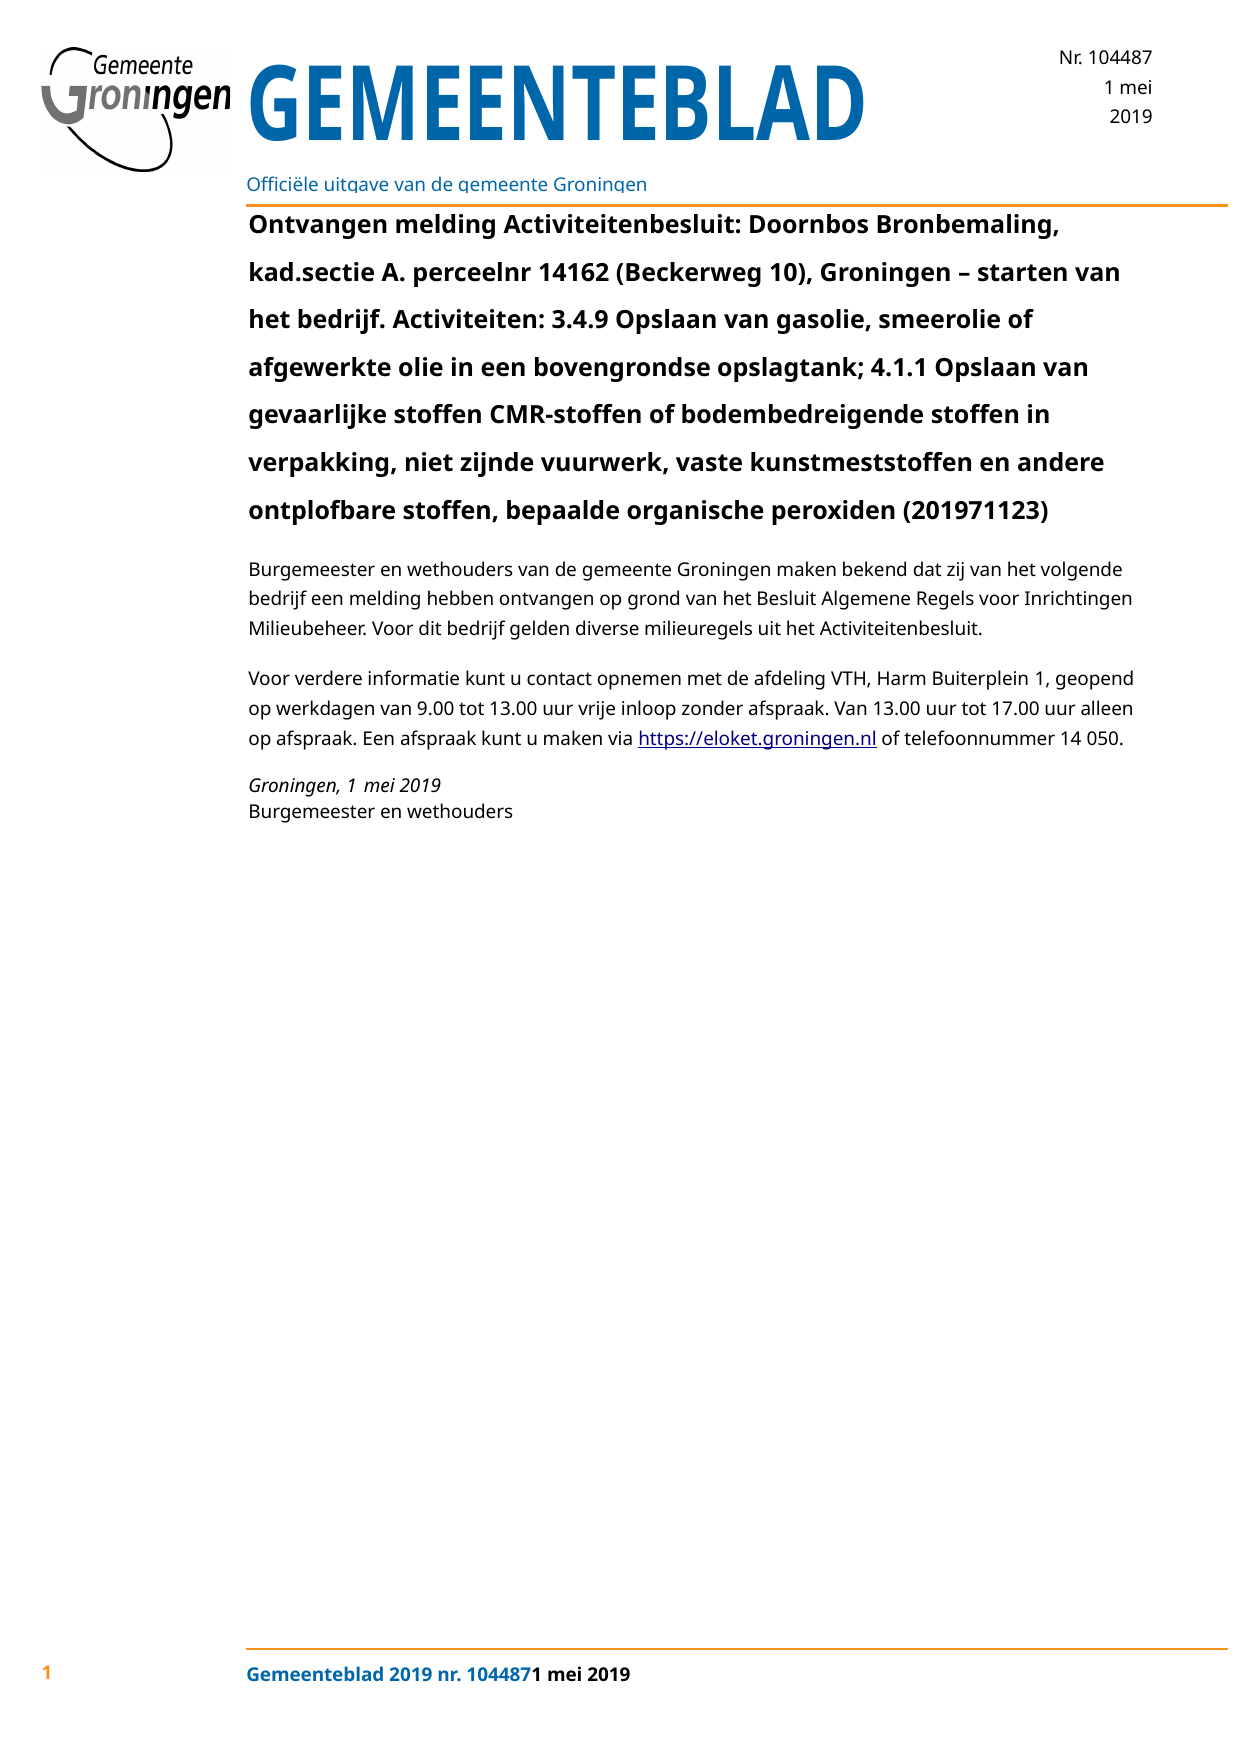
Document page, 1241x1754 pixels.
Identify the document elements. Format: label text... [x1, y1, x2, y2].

picture [41, 47, 231, 172]
text Voor verdere informatie kunt u contact opnemen met de afdeling VTH, Harm Buiterplein 1, geopend op werkdagen van 9.00 tot 13.00 uur vrije inloop zonder afspraak. Van 13.00 uur tot 17.00 uur alleen op afspraak. Een afspraak kunt u maken via https://eloket.groningen.nl of telefoonnummer 14 050. [248, 666, 1152, 750]
text Groningen, 1 mei 2019 [248, 772, 1152, 798]
text Ontvangen melding Activiteitenbesluit: Doornbos Bronbemaling, kad.sectie A. perceelnr 14162 (Beckerweg 10), Groningen – starten van het bedrijf. Activiteiten: 3.4.9 Opslaan van gasolie, smeerolie of afgewerkte olie in een bovengrondse opslagtank; 4.1.1 Opslaan van gevaarlijke stoffen CMR-stoffen of bodembedreigende stoffen in verpakking, niet zijnde vuurwerk, vaste kunstmeststoffen en andere ontplofbare stoffen, bepaalde organische peroxiden (201971123) [248, 207, 1152, 526]
text Burgemeester en wethouders [248, 798, 1152, 824]
text Burgemeester en wethouders van de gemeente Groningen maken bekend dat zij van het volgende bedrijf een melding hebben ontvangen op grond van het Besluit Algemene Regels voor Inrichtingen Milieubeheer. Voor dit bedrijf gelden diverse milieuregels uit het Activiteitenbesluit. [248, 556, 1152, 641]
